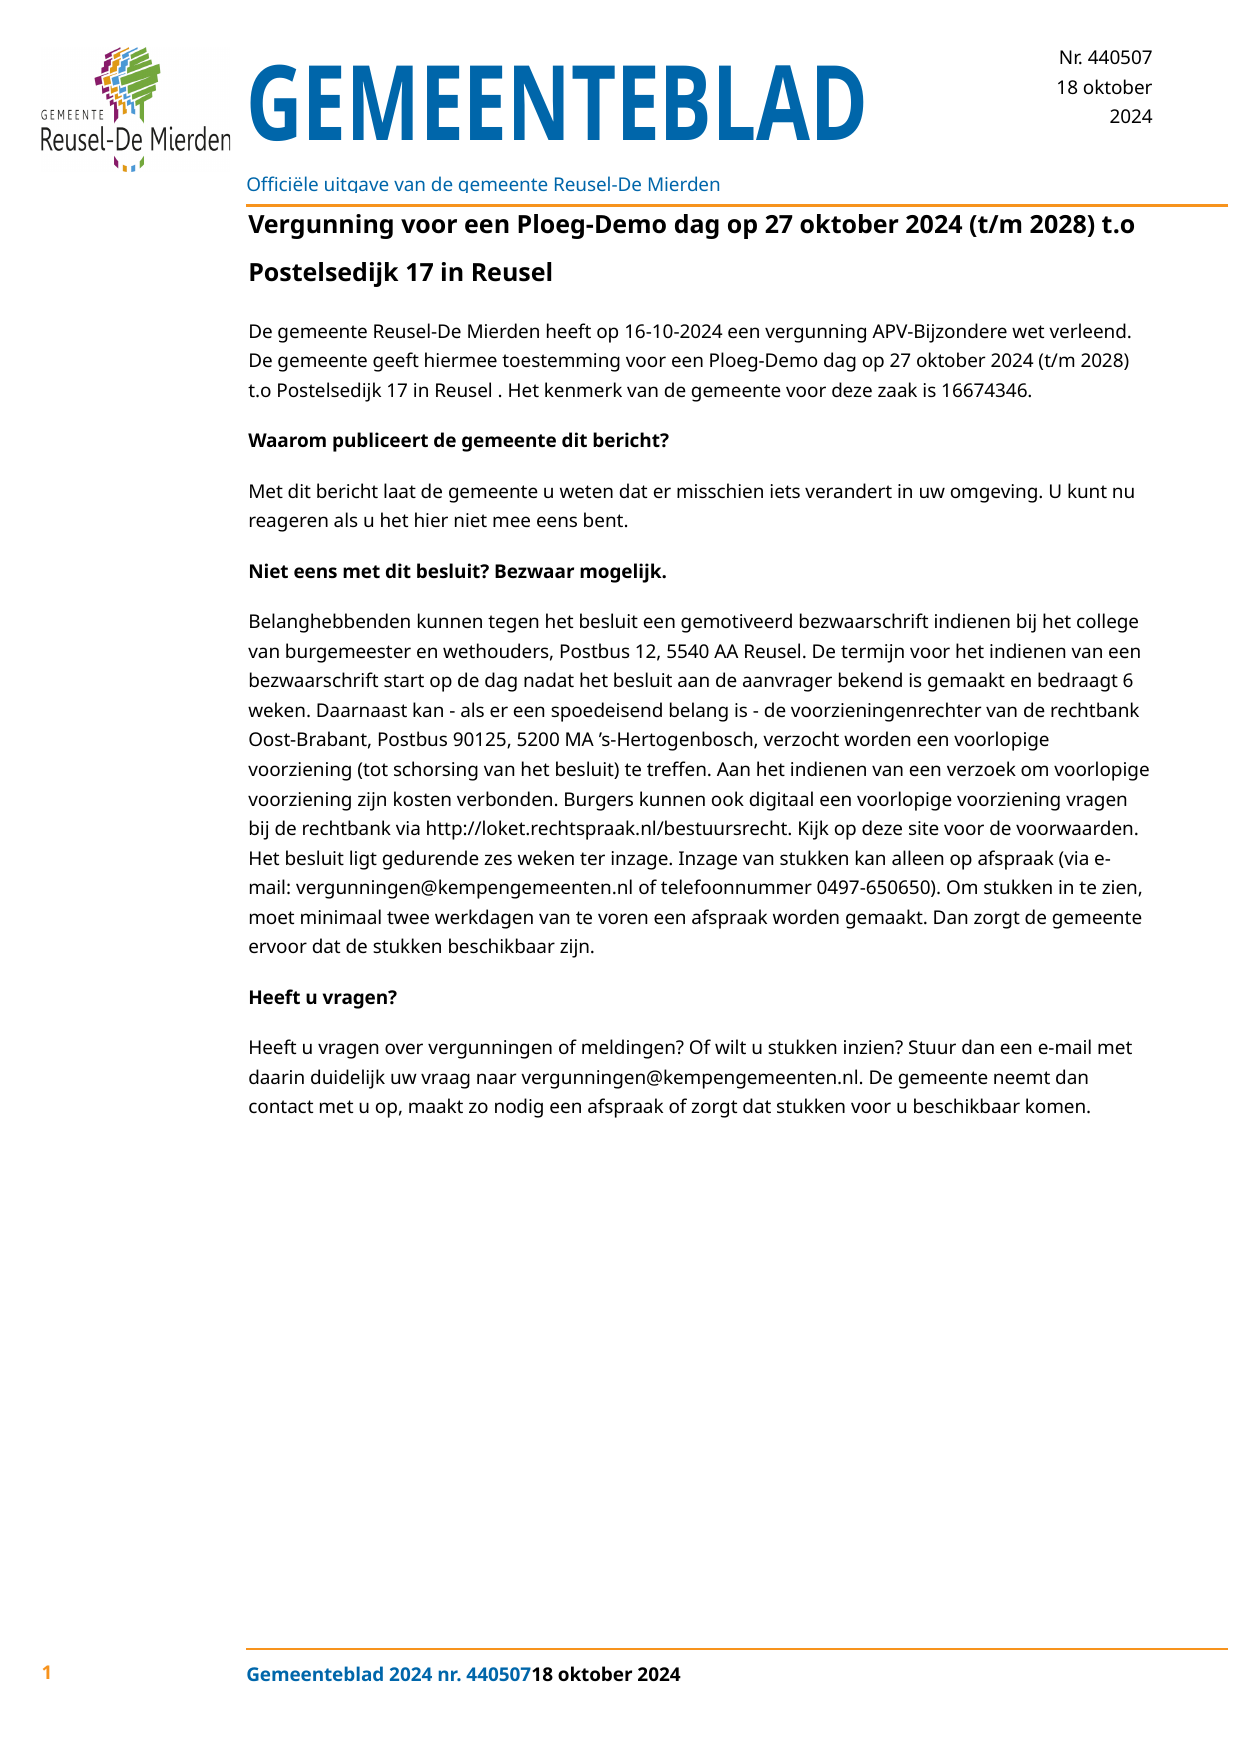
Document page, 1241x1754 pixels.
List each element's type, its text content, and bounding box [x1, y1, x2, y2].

text Belanghebbenden kunnen tegen het besluit een gemotiveerd bezwaarschrift indienen bij het college van burgemeester en wethouders, Postbus 12, 5540 AA Reusel. De termijn voor het indienen van een bezwaarschrift start op de dag nadat het besluit aan de aanvrager bekend is gemaakt en bedraagt 6 weken. Daarnaast kan - als er een spoedeisend belang is - de voorzieningenrechter van de rechtbank Oost-Brabant, Postbus 90125, 5200 MA ’s-Hertogenbosch, verzocht worden een voorlopige voorziening (tot schorsing van het besluit) te treffen. Aan het indienen van een verzoek om voorlopige voorziening zijn kosten verbonden. Burgers kunnen ook digitaal een voorlopige voorziening vragen bij de rechtbank via http://loket.rechtspraak.nl/bestuursrecht. Kijk op deze site voor de voorwaarden. Het besluit ligt gedurende zes weken ter inzage. Inzage van stukken kan alleen op afspraak (via e-mail: vergunningen@kempengemeenten.nl of telefoonnummer 0497-650650). Om stukken in te zien, moet minimaal twee werkdagen van te voren een afspraak worden gemaakt. Dan zorgt de gemeente ervoor dat de stukken beschikbaar zijn. [248, 608, 1152, 959]
text Heeft u vragen over vergunningen of meldingen? Of wilt u stukken inzien? Stuur dan een e-mail met daarin duidelijk uw vraag naar vergunningen@kempengemeenten.nl. De gemeente neemt dan contact met u op, maakt zo nodig een afspraak of zorgt dat stukken voor u beschikbaar komen. [248, 1034, 1152, 1119]
text Vergunning voor een Ploeg-Demo dag op 27 oktober 2024 (t/m 2028) t.o Postelsedijk 17 in Reusel [248, 207, 1152, 288]
text Niet eens met dit besluit? Bezwaar mogelijk. [248, 558, 1152, 584]
text Heeft u vragen? [248, 984, 1152, 1010]
text Waarom publiceert de gemeente dit bericht? [248, 427, 1152, 453]
text Met dit bericht laat de gemeente u weten dat er misschien iets verandert in uw omgeving. U kunt nu reageren als u het hier niet mee eens bent. [248, 478, 1152, 533]
text De gemeente Reusel-De Mierden heeft op 16-10-2024 een vergunning APV-Bijzondere wet verleend. De gemeente geeft hiermee toestemming voor een Ploeg-Demo dag op 27 oktober 2024 (t/m 2028) t.o Postelsedijk 17 in Reusel . Het kenmerk van de gemeente voor deze zaak is 16674346. [248, 318, 1152, 403]
picture [41, 47, 231, 172]
